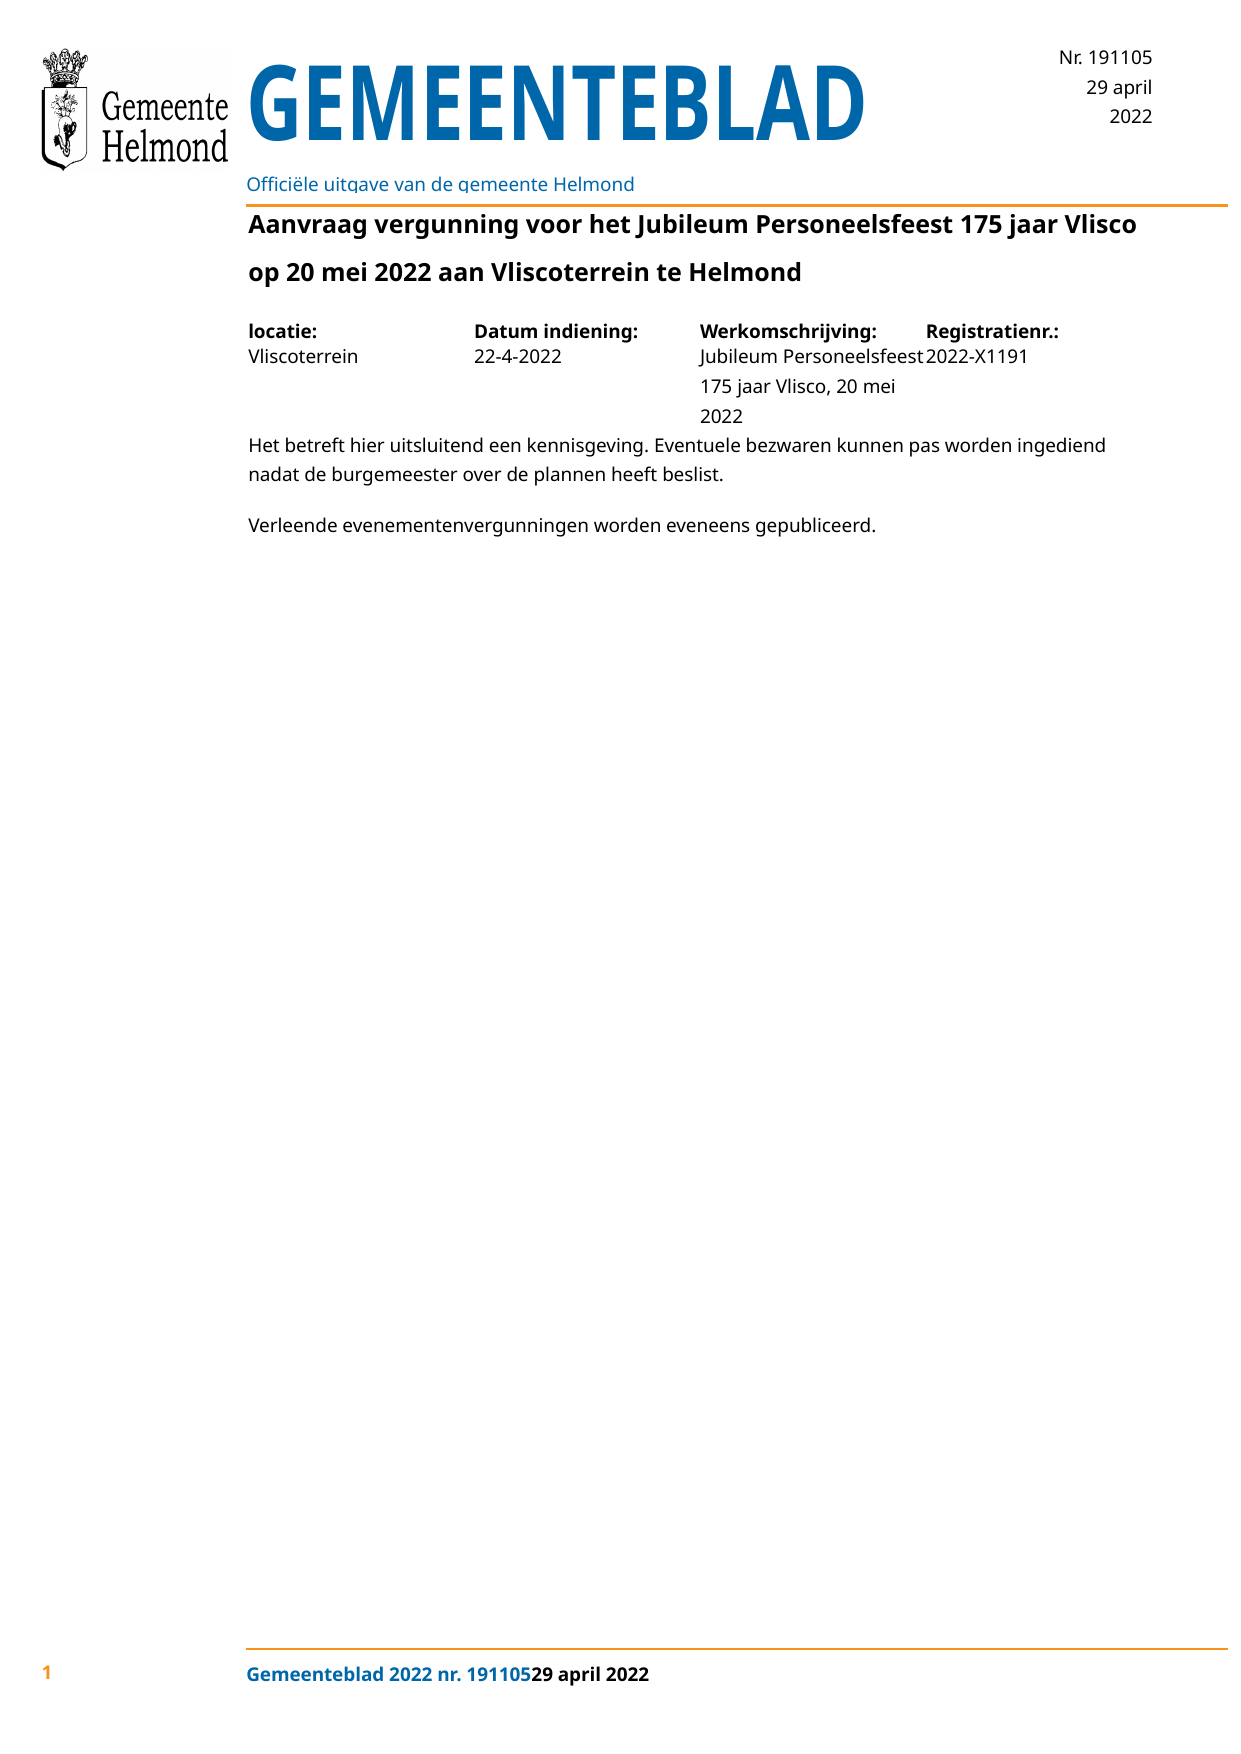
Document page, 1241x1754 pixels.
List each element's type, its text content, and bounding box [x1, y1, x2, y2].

table_cell Jubileum Personeelsfeest 175 jaar Vlisco, 20 mei 2022 [700, 344, 926, 429]
table_cell 2022-X1191 [926, 344, 1152, 429]
text Verleende evenementenvergunningen worden eveneens gepubliceerd. [248, 512, 1152, 538]
table_cell 22-4-2022 [474, 344, 700, 429]
table_cell Vliscoterrein [248, 344, 474, 429]
text Het betreft hier uitsluitend een kennisgeving. Eventuele bezwaren kunnen pas worden ingediend nadat de burgemeester over de plannen heeft beslist. [248, 432, 1152, 487]
table_header Registratienr.: [926, 318, 1152, 344]
table_header Werkomschrijving: [700, 318, 926, 344]
picture [41, 47, 231, 172]
text Aanvraag vergunning voor het Jubileum Personeelsfeest 175 jaar Vlisco op 20 mei 2022 aan Vliscoterrein te Helmond [248, 207, 1152, 288]
table_header Datum indiening: [474, 318, 700, 344]
table_header locatie: [248, 318, 474, 344]
